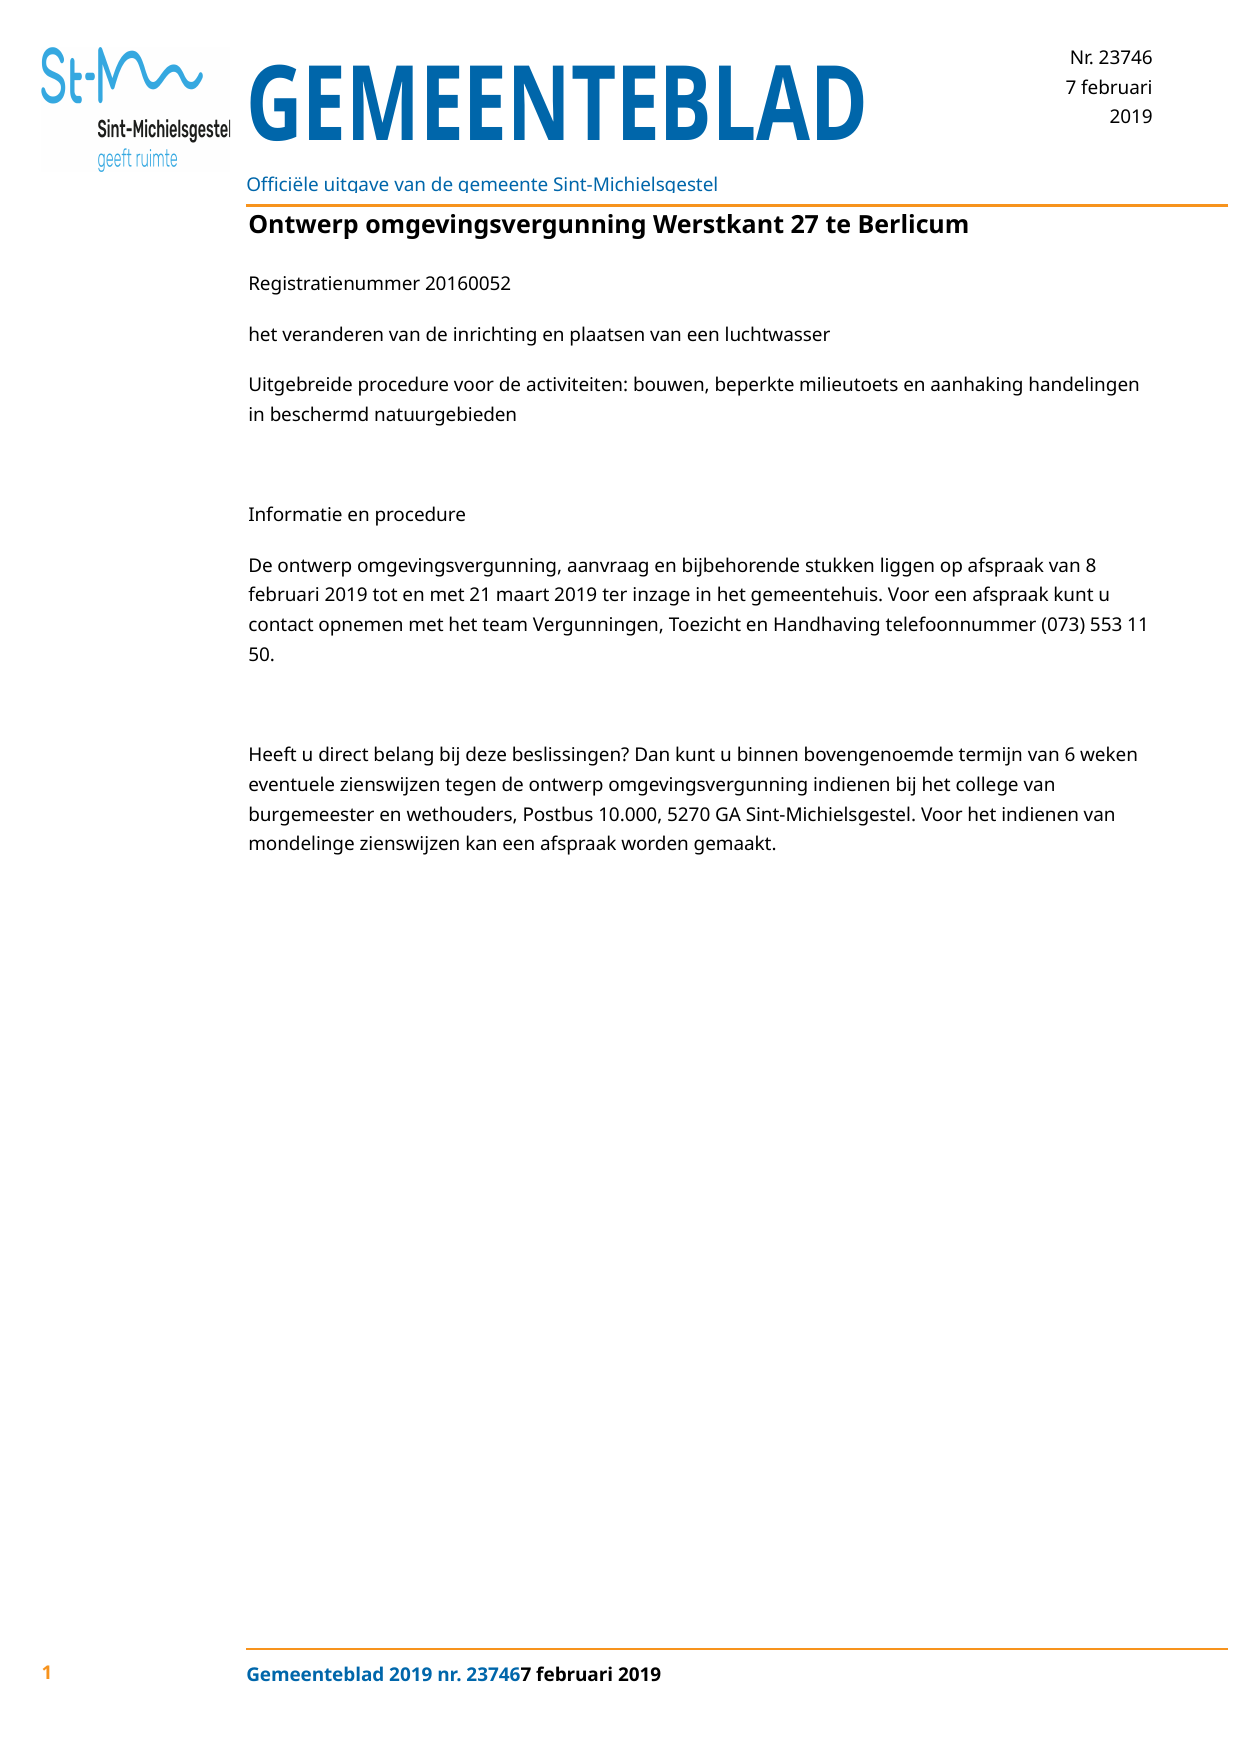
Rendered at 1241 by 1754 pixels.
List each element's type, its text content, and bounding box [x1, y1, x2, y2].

picture [41, 47, 231, 172]
text De ontwerp omgevingsvergunning, aanvraag en bijbehorende stukken liggen op afspraak van 8 februari 2019 tot en met 21 maart 2019 ter inzage in het gemeentehuis. Voor een afspraak kunt u contact opnemen met het team Vergunningen, Toezicht en Handhaving telefoonnummer (073) 553 11 50. [248, 552, 1152, 666]
text Ontwerp omgevingsvergunning Werstkant 27 te Berlicum [248, 207, 1152, 241]
text Heeft u direct belang bij deze beslissingen? Dan kunt u binnen bovengenoemde termijn van 6 weken eventuele zienswijzen tegen de ontwerp omgevingsvergunning indienen bij het college van burgemeester en wethouders, Postbus 10.000, 5270 GA Sint-Michielsgestel. Voor het indienen van mondelinge zienswijzen kan een afspraak worden gemaakt. [248, 742, 1152, 856]
text Registratienummer 20160052 [248, 270, 1152, 296]
text Informatie en procedure [248, 502, 1152, 527]
text het veranderen van de inrichting en plaatsen van een luchtwasser [248, 321, 1152, 346]
text Uitgebreide procedure voor de activiteiten: bouwen, beperkte milieutoets en aanhaking handelingen in beschermd natuurgebieden [248, 371, 1152, 426]
